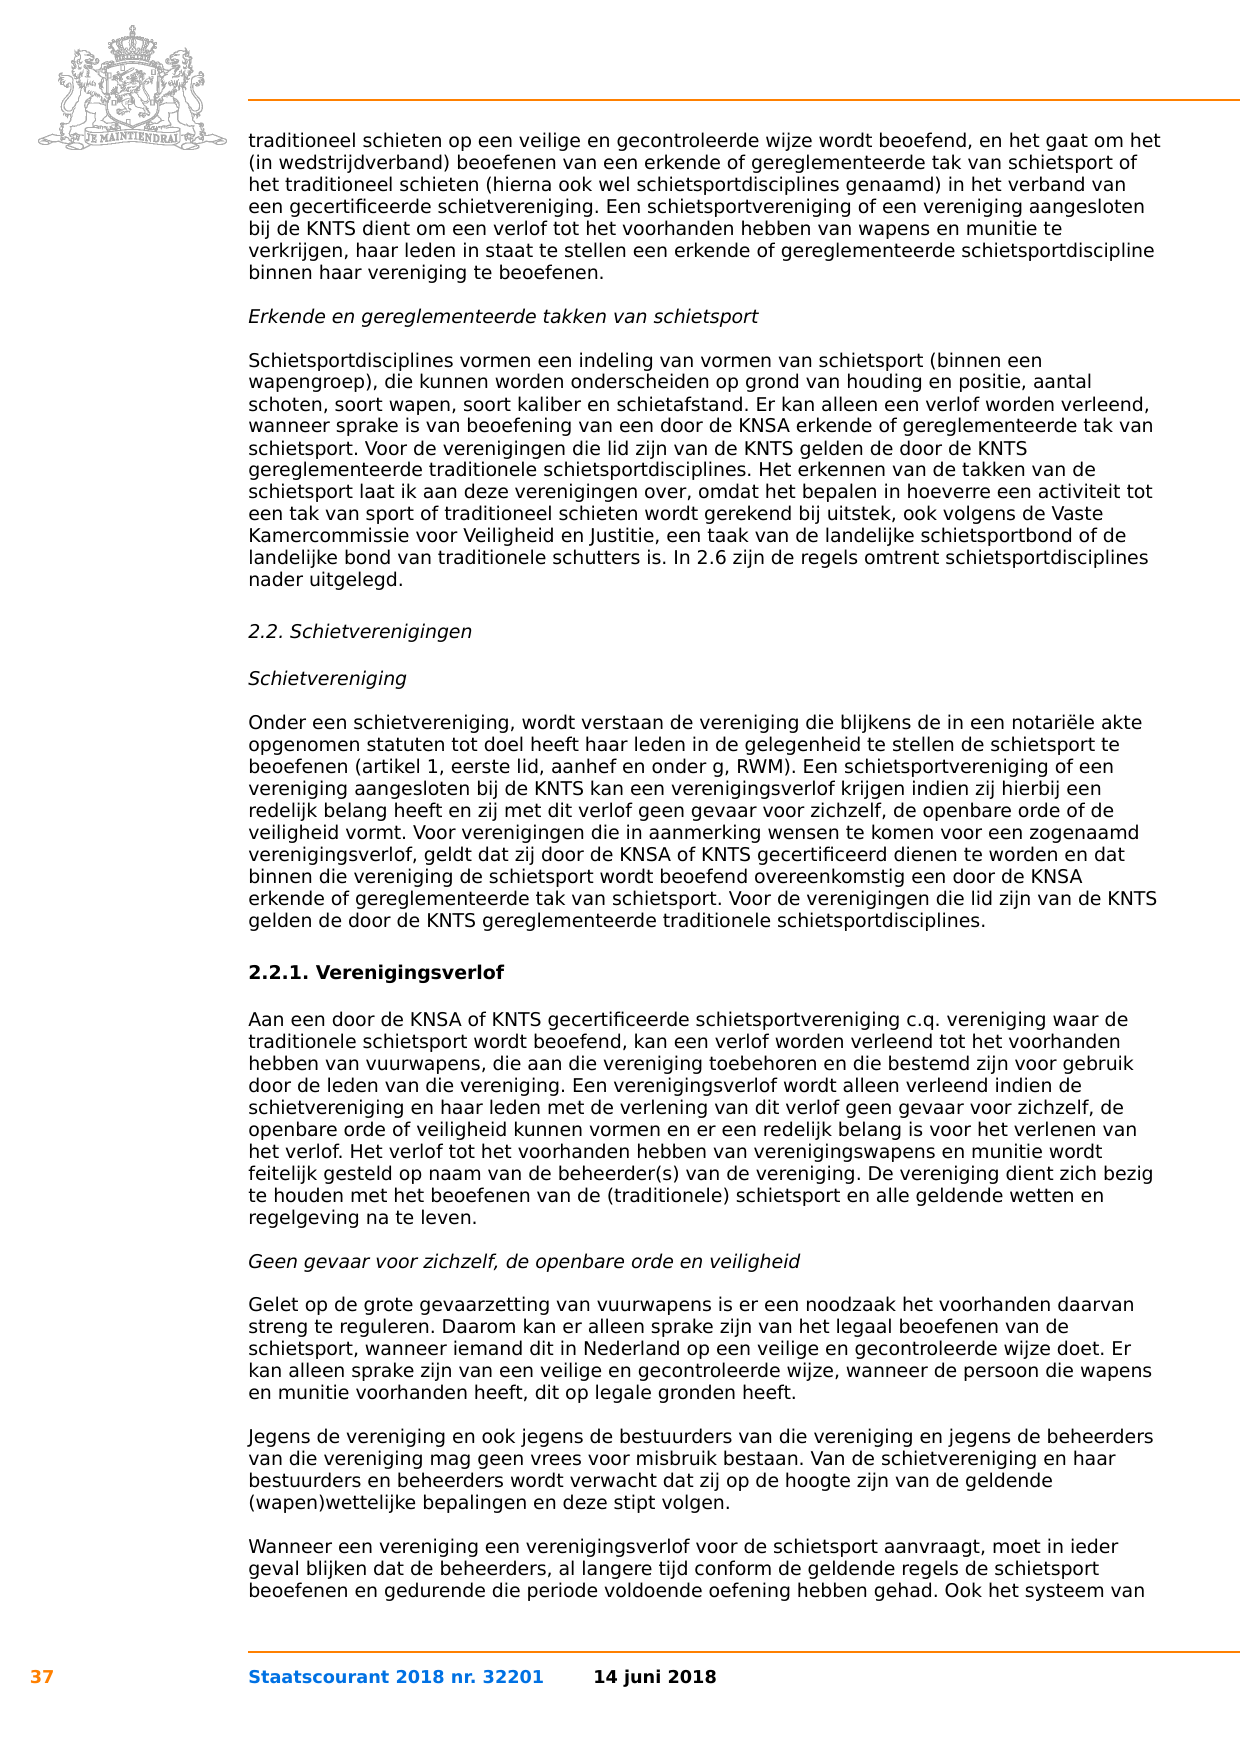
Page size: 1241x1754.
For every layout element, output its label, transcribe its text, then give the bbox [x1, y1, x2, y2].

picture [38, 25, 227, 150]
text Wanneer een vereniging een verenigingsverlof voor de schietsport aanvraagt, moet in ieder geval blijken dat de beheerders, al langere tijd conform de geldende regels de schietsport beoefenen en gedurende die periode voldoende oefening hebben gehad. Ook het systeem van [248, 1536, 1163, 1602]
text Onder een schietvereniging, wordt verstaan de vereniging die blijkens de in een notariële akte opgenomen statuten tot doel heeft haar leden in de gelegenheid te stellen de schietsport te beoefenen (artikel 1, eerste lid, aanhef en onder g, RWM). Een schietsportvereniging of een vereniging aangesloten bij de KNTS kan een verenigingsverlof krijgen indien zij hierbij een redelijk belang heeft en zij met dit verlof geen gevaar voor zichzelf, de openbare orde of de veiligheid vormt. Voor verenigingen die in aanmerking wensen te komen voor een zogenaamd verenigingsverlof, geldt dat zij door de KNSA of KNTS gecertificeerd dienen te worden en dat binnen die vereniging de schietsport wordt beoefend overeenkomstig een door de KNSA erkende of gereglementeerde tak van schietsport. Voor de verenigingen die lid zijn van de KNTS gelden de door de KNTS gereglementeerde traditionele schietsportdisciplines. [248, 712, 1163, 932]
text Schietsportdisciplines vormen een indeling van vormen van schietsport (binnen een wapengroep), die kunnen worden onderscheiden op grond van houding en positie, aantal schoten, soort wapen, soort kaliber en schietafstand. Er kan alleen een verlof worden verleend, wanneer sprake is van beoefening van een door de KNSA erkende of gereglementeerde tak van schietsport. Voor de verenigingen die lid zijn van de KNTS gelden de door de KNTS gereglementeerde traditionele schietsportdisciplines. Het erkennen van de takken van de schietsport laat ik aan deze verenigingen over, omdat het bepalen in hoeverre een activiteit tot een tak van sport of traditioneel schieten wordt gerekend bij uitstek, ook volgens de Vaste Kamercommissie voor Veiligheid en Justitie, een taak van de landelijke schietsportbond of de landelijke bond van traditionele schutters is. In 2.6 zijn de regels omtrent schietsportdisciplines nader uitgelegd. [248, 349, 1163, 591]
text Aan een door de KNSA of KNTS gecertificeerde schietsportvereniging c.q. vereniging waar de traditionele schietsport wordt beoefend, kan een verlof worden verleend tot het voorhanden hebben van vuurwapens, die aan die vereniging toebehoren en die bestemd zijn voor gebruik door de leden van die vereniging. Een verenigingsverlof wordt alleen verleend indien de schietvereniging en haar leden met de verlening van dit verlof geen gevaar voor zichzelf, de openbare orde of veiligheid kunnen vormen en er een redelijk belang is voor het verlenen van het verlof. Het verlof tot het voorhanden hebben van verenigingswapens en munitie wordt feitelijk gesteld op naam van de beheerder(s) van de vereniging. De vereniging dient zich bezig te houden met het beoefenen van de (traditionele) schietsport en alle geldende wetten en regelgeving na te leven. [248, 1009, 1163, 1229]
subtitle Erkende en gereglementeerde takken van schietsport [248, 306, 1163, 328]
text Jegens de vereniging en ook jegens de bestuurders van die vereniging en jegens de beheerders van die vereniging mag geen vrees voor misbruik bestaan. Van de schietvereniging en haar bestuurders en beheerders wordt verwacht dat zij op de hoogte zijn van de geldende (wapen)wettelijke bepalingen en deze stipt volgen. [248, 1426, 1163, 1514]
text traditioneel schieten op een veilige en gecontroleerde wijze wordt beoefend, en het gaat om het (in wedstrijdverband) beoefenen van een erkende of gereglementeerde tak van schietsport of het traditioneel schieten (hierna ook wel schietsportdisciplines genaamd) in het verband van een gecertificeerde schietvereniging. Een schietsportvereniging of een vereniging aangesloten bij de KNTS dient om een verlof tot het voorhanden hebben van wapens en munitie te verkrijgen, haar leden in staat te stellen een erkende of gereglementeerde schietsportdiscipline binnen haar vereniging te beoefenen. [248, 130, 1163, 284]
text Gelet op de grote gevaarzetting van vuurwapens is er een noodzaak het voorhanden daarvan streng te reguleren. Daarom kan er alleen sprake zijn van het legaal beoefenen van de schietsport, wanneer iemand dit in Nederland op een veilige en gecontroleerde wijze doet. Er kan alleen sprake zijn van een veilige en gecontroleerde wijze, wanneer de persoon die wapens en munitie voorhanden heeft, dit op legale gronden heeft. [248, 1294, 1163, 1404]
subtitle Geen gevaar voor zichzelf, de openbare orde en veiligheid [248, 1251, 1163, 1272]
subtitle 2.2.1. Verenigingsverlof [248, 962, 1163, 984]
subtitle Schietvereniging [248, 668, 1163, 690]
subtitle 2.2. Schietverenigingen [248, 621, 1163, 643]
